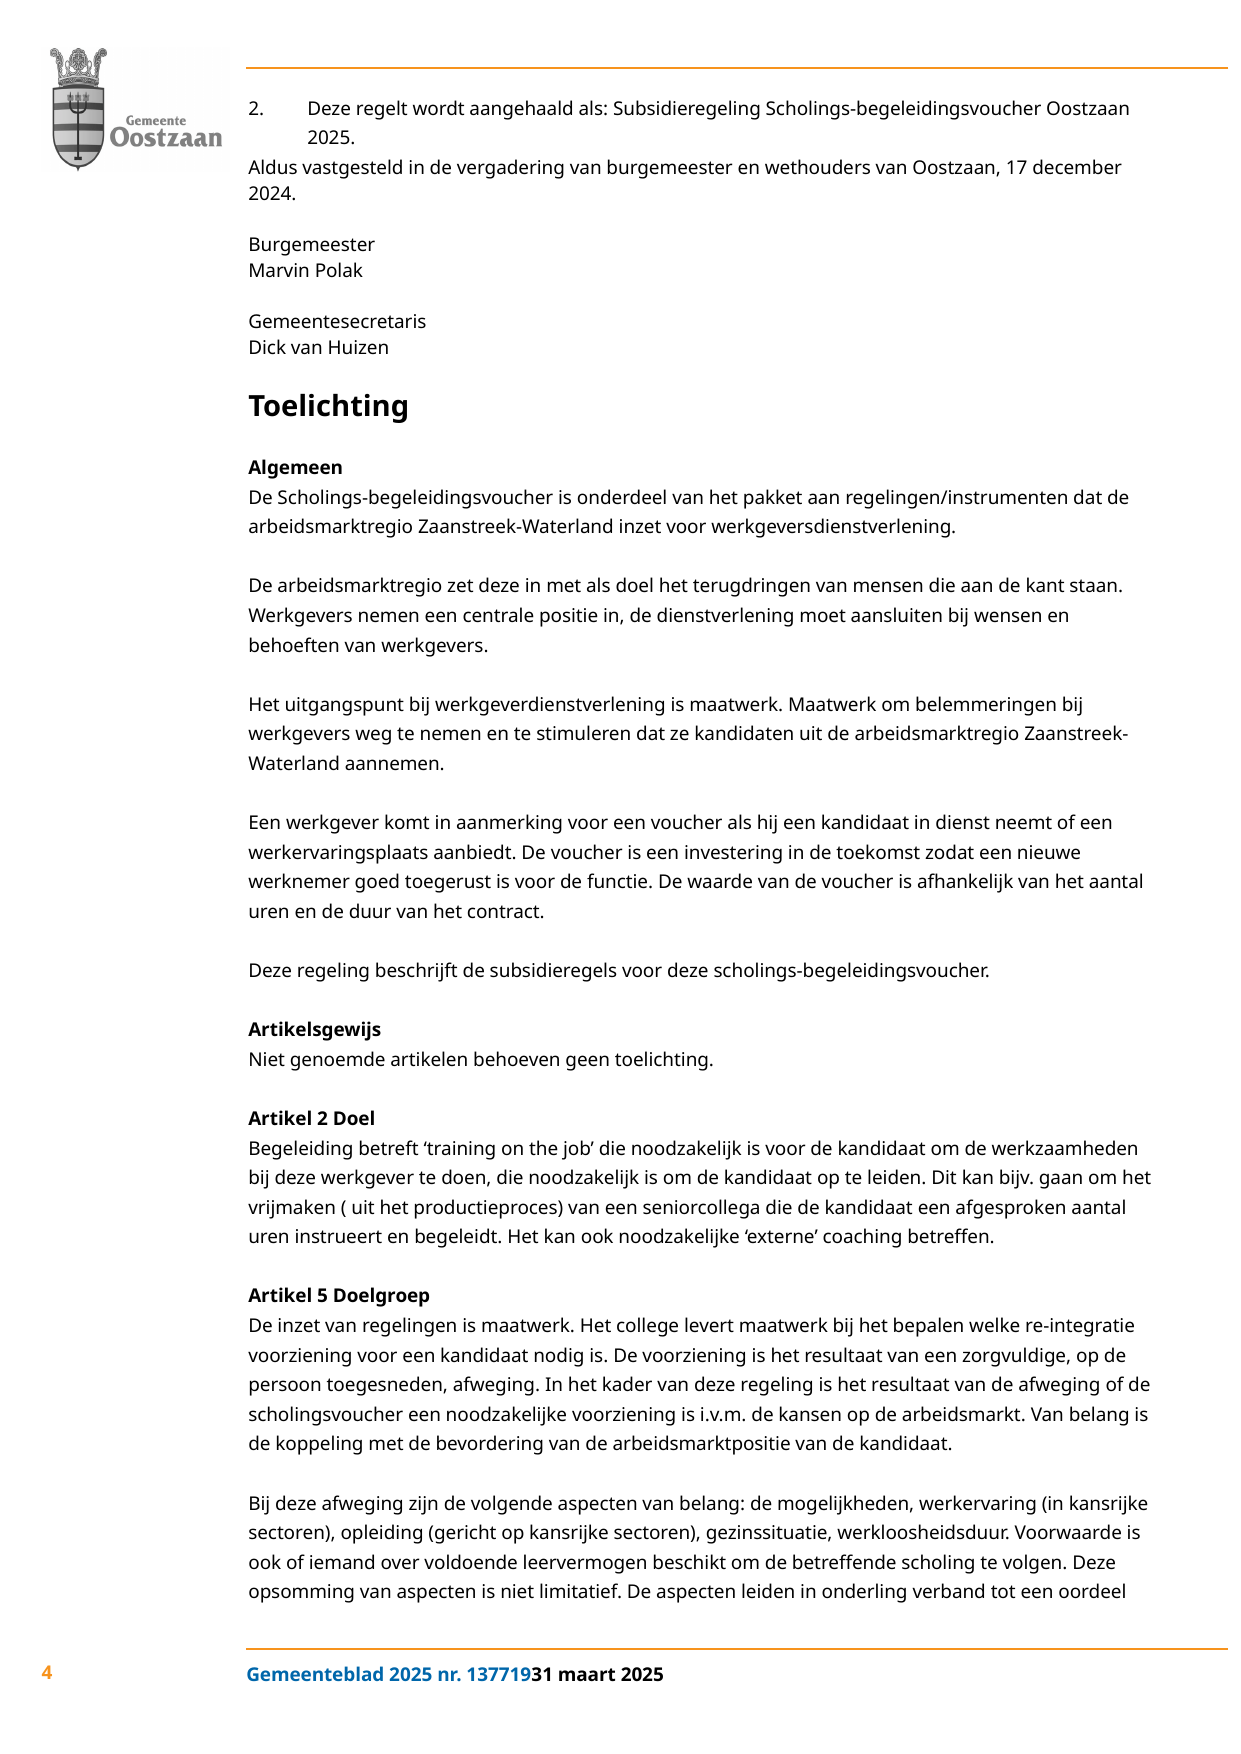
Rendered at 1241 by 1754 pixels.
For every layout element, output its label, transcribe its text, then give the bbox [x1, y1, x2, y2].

text Het uitgangspunt bij werkgeverdienstverlening is maatwerk. Maatwerk om belemmeringen bij werkgevers weg te nemen en te stimuleren dat ze kandidaten uit de arbeidsmarktregio Zaanstreek-Waterland aannemen. [248, 691, 1152, 776]
text Niet genoemde artikelen behoeven geen toelichting. [248, 1046, 1152, 1072]
text De inzet van regelingen is maatwerk. Het college levert maatwerk bij het bepalen welke re-integratie voorziening voor een kandidaat nodig is. De voorziening is het resultaat van een zorgvuldige, op de persoon toegesneden, afweging. In het kader van deze regeling is het resultaat van de afweging of de scholingsvoucher een noodzakelijke voorziening is i.v.m. de kansen op de arbeidsmarkt. Van belang is de koppeling met de bevordering van de arbeidsmarktpositie van de kandidaat. [248, 1312, 1152, 1456]
text Algemeen [248, 454, 1152, 480]
text Marvin Polak [248, 257, 1152, 283]
text Artikel 2 Doel [248, 1105, 1152, 1131]
text Begeleiding betreft ‘training on the job’ die noodzakelijk is voor de kandidaat om de werkzaamheden bij deze werkgever te doen, die noodzakelijk is om de kandidaat op te leiden. Dit kan bijv. gaan om het vrijmaken ( uit het productieproces) van een seniorcollega die de kandidaat een afgesproken aantal uren instrueert en begeleidt. Het kan ook noodzakelijke ‘externe’ coaching betreffen. [248, 1135, 1152, 1249]
text Deze regeling beschrijft de subsidieregels voor deze scholings-begeleidingsvoucher. [248, 957, 1152, 983]
text Toelichting [248, 386, 1152, 425]
list Deze regelt wordt aangehaald als: Subsidieregeling Scholings-begeleidingsvoucher Oostzaan 2025. [248, 95, 1152, 150]
text Bij deze afweging zijn de volgende aspecten van belang: de mogelijkheden, werkervaring (in kansrijke sectoren), opleiding (gericht op kansrijke sectoren), gezinssituatie, werkloosheidsduur. Voorwaarde is ook of iemand over voldoende leervermogen beschikt om de betreffende scholing te volgen. Deze opsomming van aspecten is niet limitatief. De aspecten leiden in onderling verband tot een oordeel [248, 1490, 1152, 1604]
text Artikel 5 Doelgroep [248, 1283, 1152, 1308]
text De arbeidsmarktregio zet deze in met als doel het terugdringen van mensen die aan de kant staan. Werkgevers nemen een centrale positie in, de dienstverlening moet aansluiten bij wensen en behoeften van werkgevers. [248, 573, 1152, 658]
text Aldus vastgesteld in de vergadering van burgemeester en wethouders van Oostzaan, 17 december 2024. [248, 154, 1152, 205]
text Dick van Huizen [248, 334, 1152, 360]
text Een werkgever komt in aanmerking voor een voucher als hij een kandidaat in dienst neemt of een werkervaringsplaats aanbiedt. De voucher is een investering in de toekomst zodat een nieuwe werknemer goed toegerust is voor de functie. De waarde van de voucher is afhankelijk van het aantal uren en de duur van het contract. [248, 809, 1152, 924]
text Gemeentesecretaris [248, 308, 1152, 334]
text Burgemeester [248, 231, 1152, 257]
text Artikelsgewijs [248, 1016, 1152, 1042]
text De Scholings-begeleidingsvoucher is onderdeel van het pakket aan regelingen/instrumenten dat de arbeidsmarktregio Zaanstreek-Waterland inzet voor werkgeversdienstverlening. [248, 484, 1152, 539]
picture [41, 47, 231, 172]
